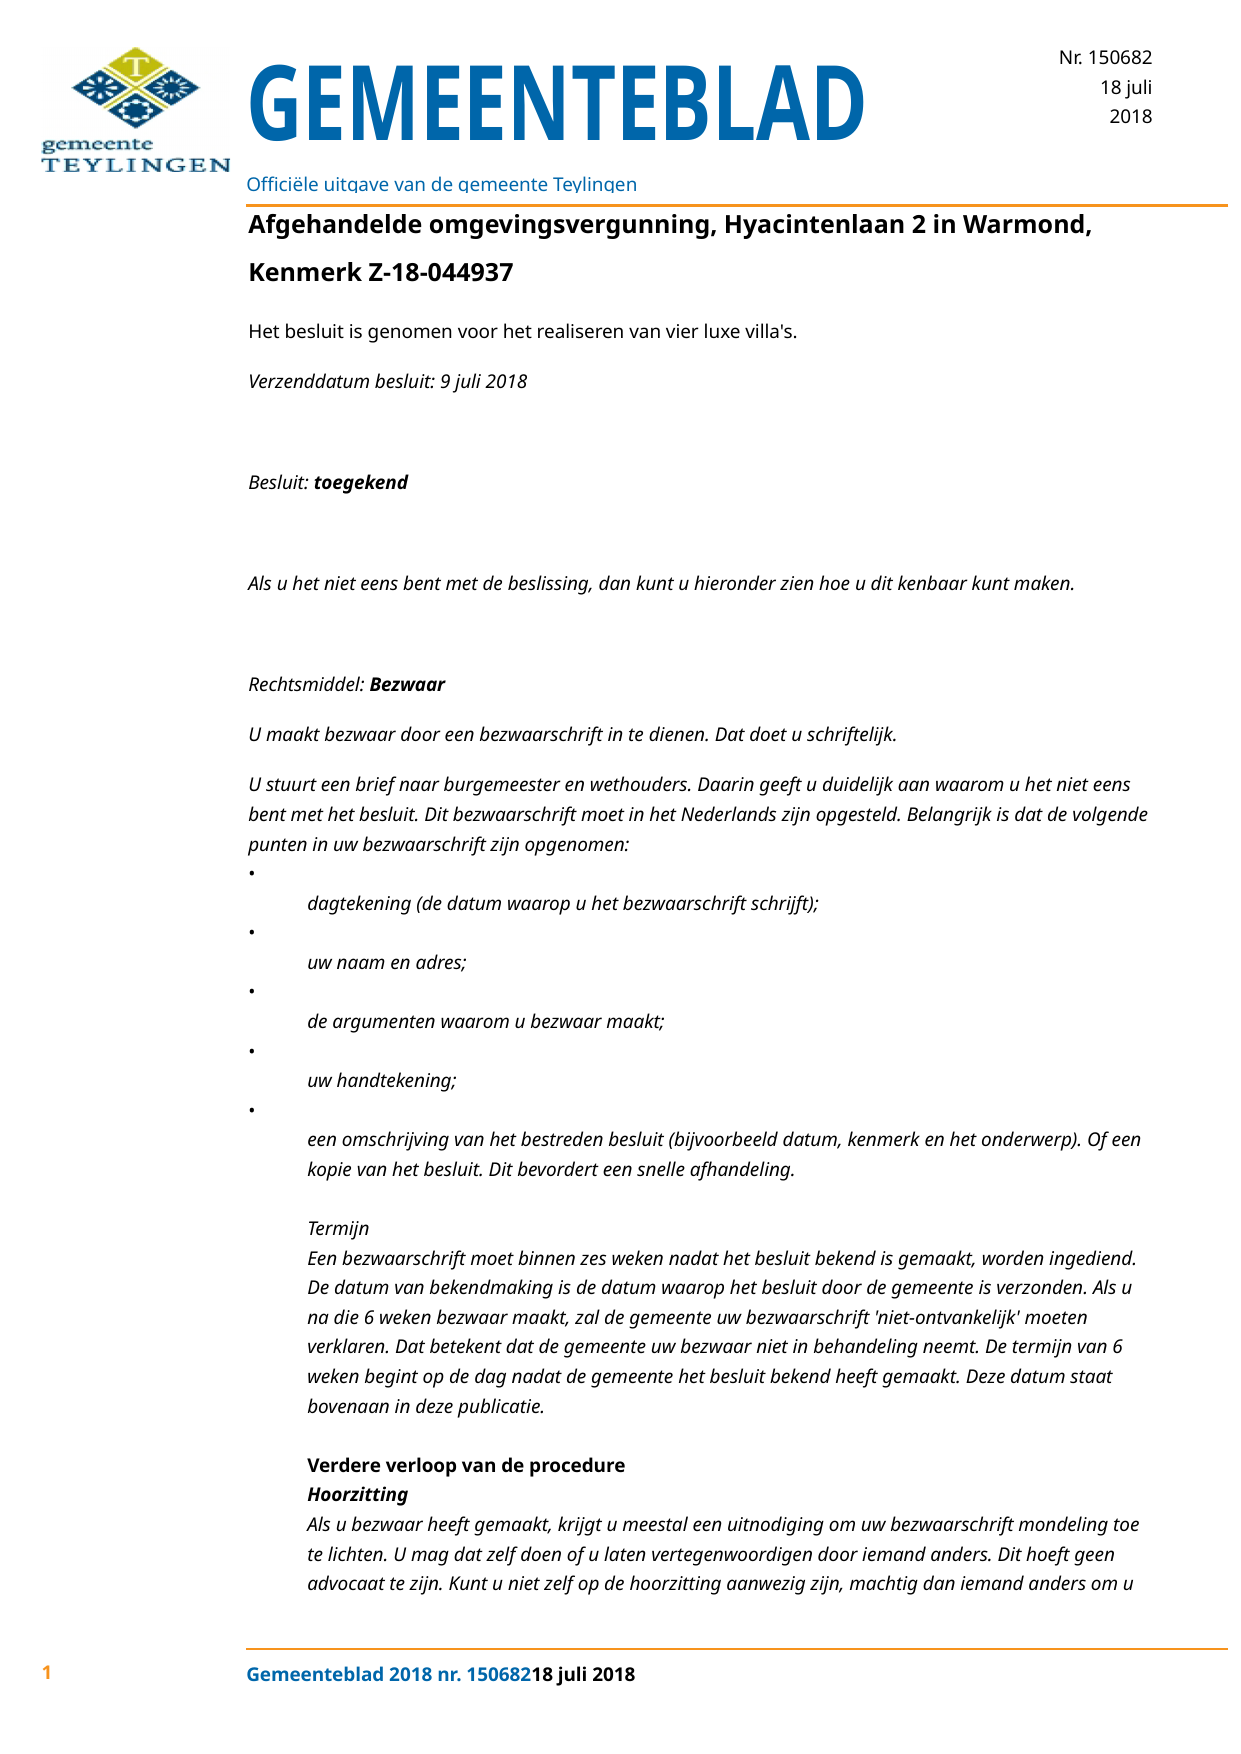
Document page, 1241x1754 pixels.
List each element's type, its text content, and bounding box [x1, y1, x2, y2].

list Een bezwaarschrift moet binnen zes weken nadat het besluit bekend is gemaakt, worden ingediend. De datum van bekendmaking is de datum waarop het besluit door de gemeente is verzonden. Als u na die 6 weken bezwaar maakt, zal de gemeente uw bezwaarschrift 'niet-ontvankelijk' moeten verklaren. Dat betekent dat de gemeente uw bezwaar niet in behandeling neemt. De termijn van 6 weken begint op de dag nadat de gemeente het besluit bekend heeft gemaakt. Deze datum staat bovenaan in deze publicatie. [248, 1245, 1152, 1419]
text Als u het niet eens bent met de beslissing, dan kunt u hieronder zien hoe u dit kenbaar kunt maken. [248, 570, 1152, 596]
text U maakt bezwaar door een bezwaarschrift in te dienen. Dat doet u schriftelijk. [248, 721, 1152, 747]
list Termijn [248, 1215, 1152, 1241]
list de argumenten waarom u bezwaar maakt; [248, 1008, 1152, 1034]
list Hoorzitting [248, 1482, 1152, 1507]
text Rechtsmiddel: Bezwaar [248, 671, 1152, 697]
text U stuurt een brief naar burgemeester en wethouders. Daarin geeft u duidelijk aan waarom u het niet eens bent met het besluit. Dit bezwaarschrift moet in het Nederlands zijn opgesteld. Belangrijk is dat de volgende punten in uw bezwaarschrift zijn opgenomen: [248, 772, 1152, 857]
picture [41, 47, 231, 172]
text Afgehandelde omgevingsvergunning, Hyacintenlaan 2 in Warmond, Kenmerk Z-18-044937 [248, 207, 1152, 288]
list dagtekening (de datum waarop u het bezwaarschrift schrijft); [248, 890, 1152, 916]
text Verzenddatum besluit: 9 juli 2018 [248, 368, 1152, 394]
list uw naam en adres; [248, 949, 1152, 975]
list uw handtekening; [248, 1067, 1152, 1093]
list Verdere verloop van de procedure [248, 1452, 1152, 1478]
list een omschrijving van het bestreden besluit (bijvoorbeeld datum, kenmerk en het onderwerp). Of een kopie van het besluit. Dit bevordert een snelle afhandeling. [248, 1127, 1152, 1182]
list Als u bezwaar heeft gemaakt, krijgt u meestal een uitnodiging om uw bezwaarschrift mondeling toe te lichten. U mag dat zelf doen of u laten vertegenwoordigen door iemand anders. Dit hoeft geen advocaat te zijn. Kunt u niet zelf op de hoorzitting aanwezig zijn, machtig dan iemand anders om u [248, 1511, 1152, 1596]
text Besluit: toegekend [248, 469, 1152, 495]
text Het besluit is genomen voor het realiseren van vier luxe villa's. [248, 318, 1152, 344]
